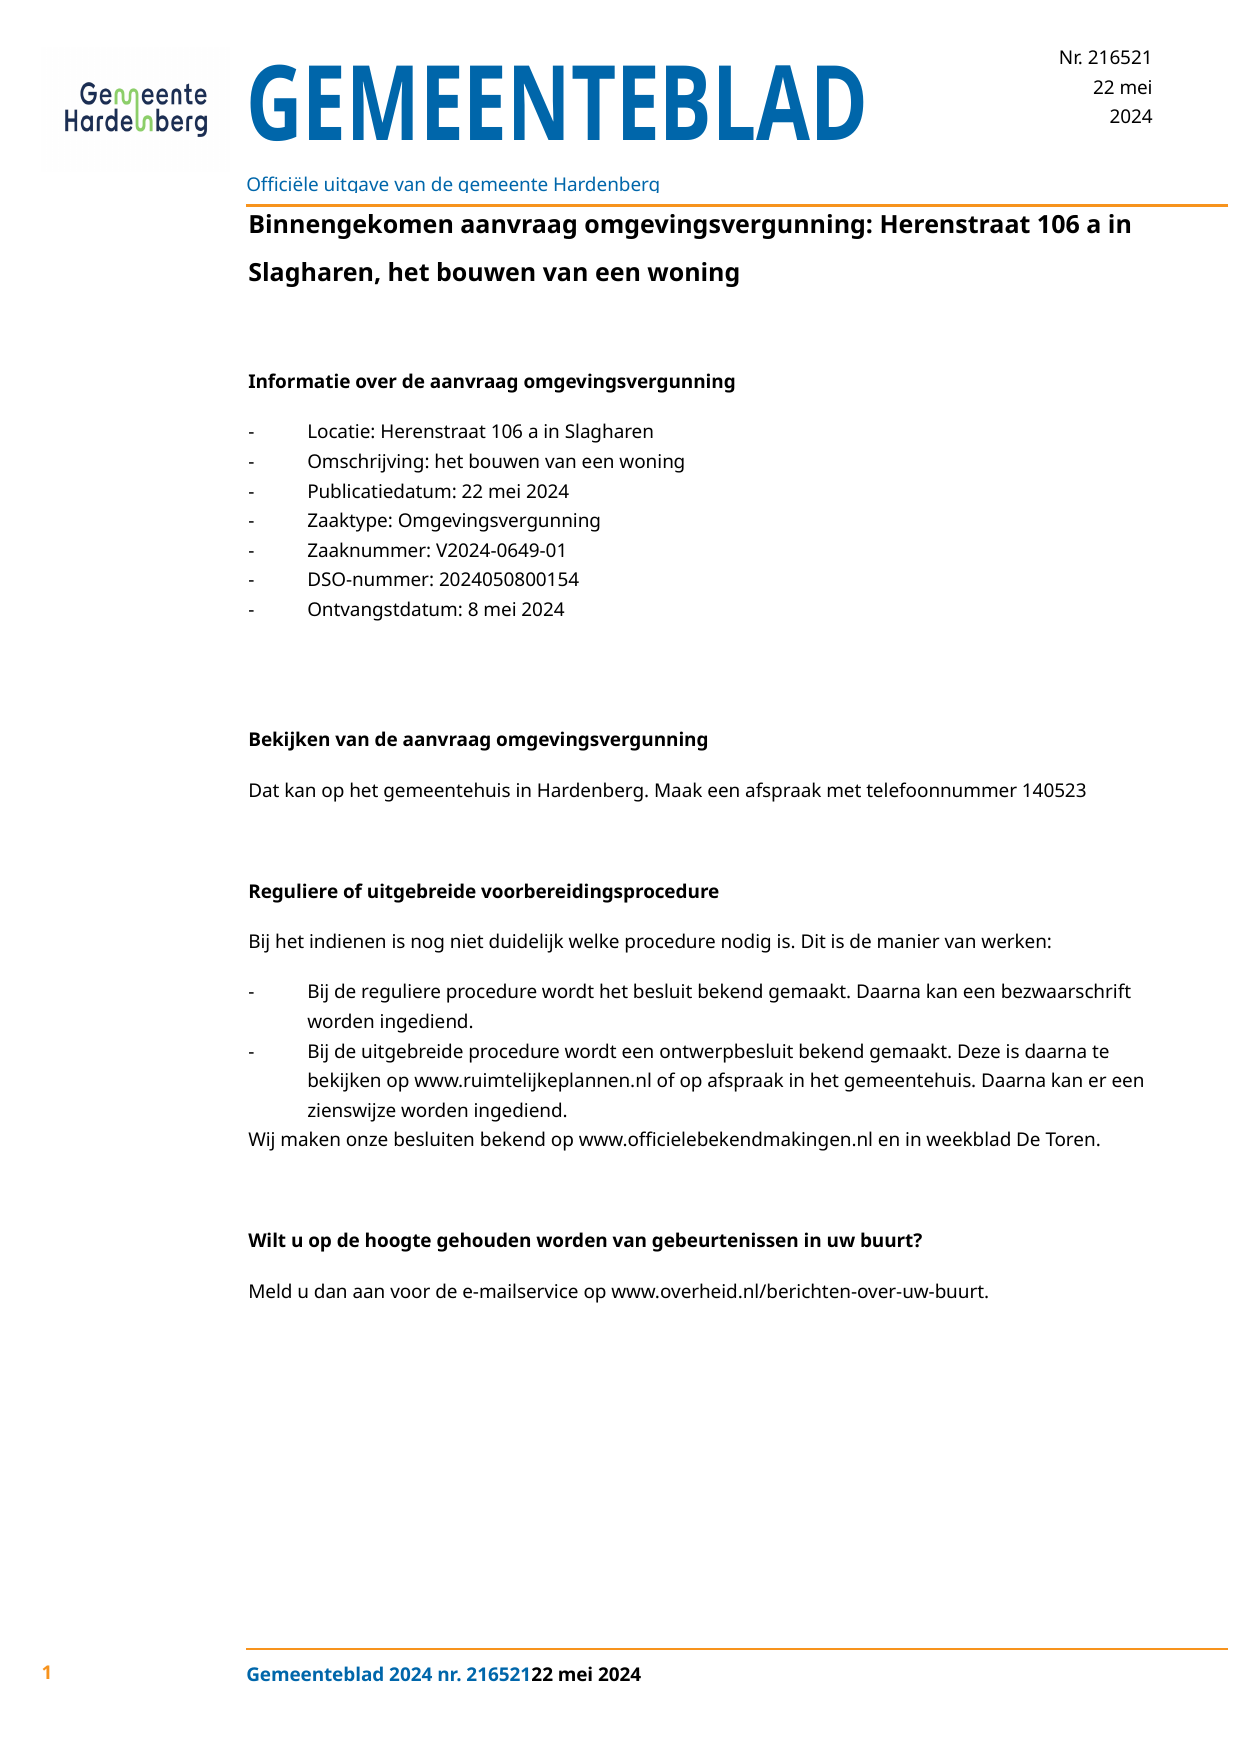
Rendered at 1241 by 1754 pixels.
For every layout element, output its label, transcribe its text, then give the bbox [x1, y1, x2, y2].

text Bij het indienen is nog niet duidelijk welke procedure nodig is. Dit is de manier van werken: [248, 928, 1152, 954]
list DSO-nummer: 2024050800154 [248, 567, 1152, 592]
list Ontvangstdatum: 8 mei 2024 [248, 596, 1152, 622]
list Zaaktype: Omgevingsvergunning [248, 507, 1152, 533]
picture [41, 47, 231, 172]
text Wilt u op de hoogte gehouden worden van gebeurtenissen in uw buurt? [248, 1227, 1152, 1253]
list Omschrijving: het bouwen van een woning [248, 448, 1152, 474]
list Publicatiedatum: 22 mei 2024 [248, 478, 1152, 504]
list Locatie: Herenstraat 106 a in Slagharen [248, 419, 1152, 444]
text Informatie over de aanvraag omgevingsvergunning [248, 368, 1152, 394]
text Wij maken onze besluiten bekend op www.officielebekendmakingen.nl en in weekblad De Toren. [248, 1127, 1152, 1152]
text Meld u dan aan voor de e-mailservice op www.overheid.nl/berichten-over-uw-buurt. [248, 1278, 1152, 1304]
text Dat kan op het gemeentehuis in Hardenberg. Maak een afspraak met telefoonnummer 140523 [248, 777, 1152, 803]
text Bekijken van de aanvraag omgevingsvergunning [248, 727, 1152, 752]
list Zaaknummer: V2024-0649-01 [248, 537, 1152, 563]
text Reguliere of uitgebreide voorbereidingsprocedure [248, 878, 1152, 904]
list Bij de reguliere procedure wordt het besluit bekend gemaakt. Daarna kan een bezwaarschrift worden ingediend. [248, 979, 1152, 1034]
text Binnengekomen aanvraag omgevingsvergunning: Herenstraat 106 a in Slagharen, het bouwen van een woning [248, 207, 1152, 288]
list Bij de uitgebreide procedure wordt een ontwerpbesluit bekend gemaakt. Deze is daarna te bekijken op www.ruimtelijkeplannen.nl of op afspraak in het gemeentehuis. Daarna kan er een zienswijze worden ingediend. [248, 1038, 1152, 1123]
